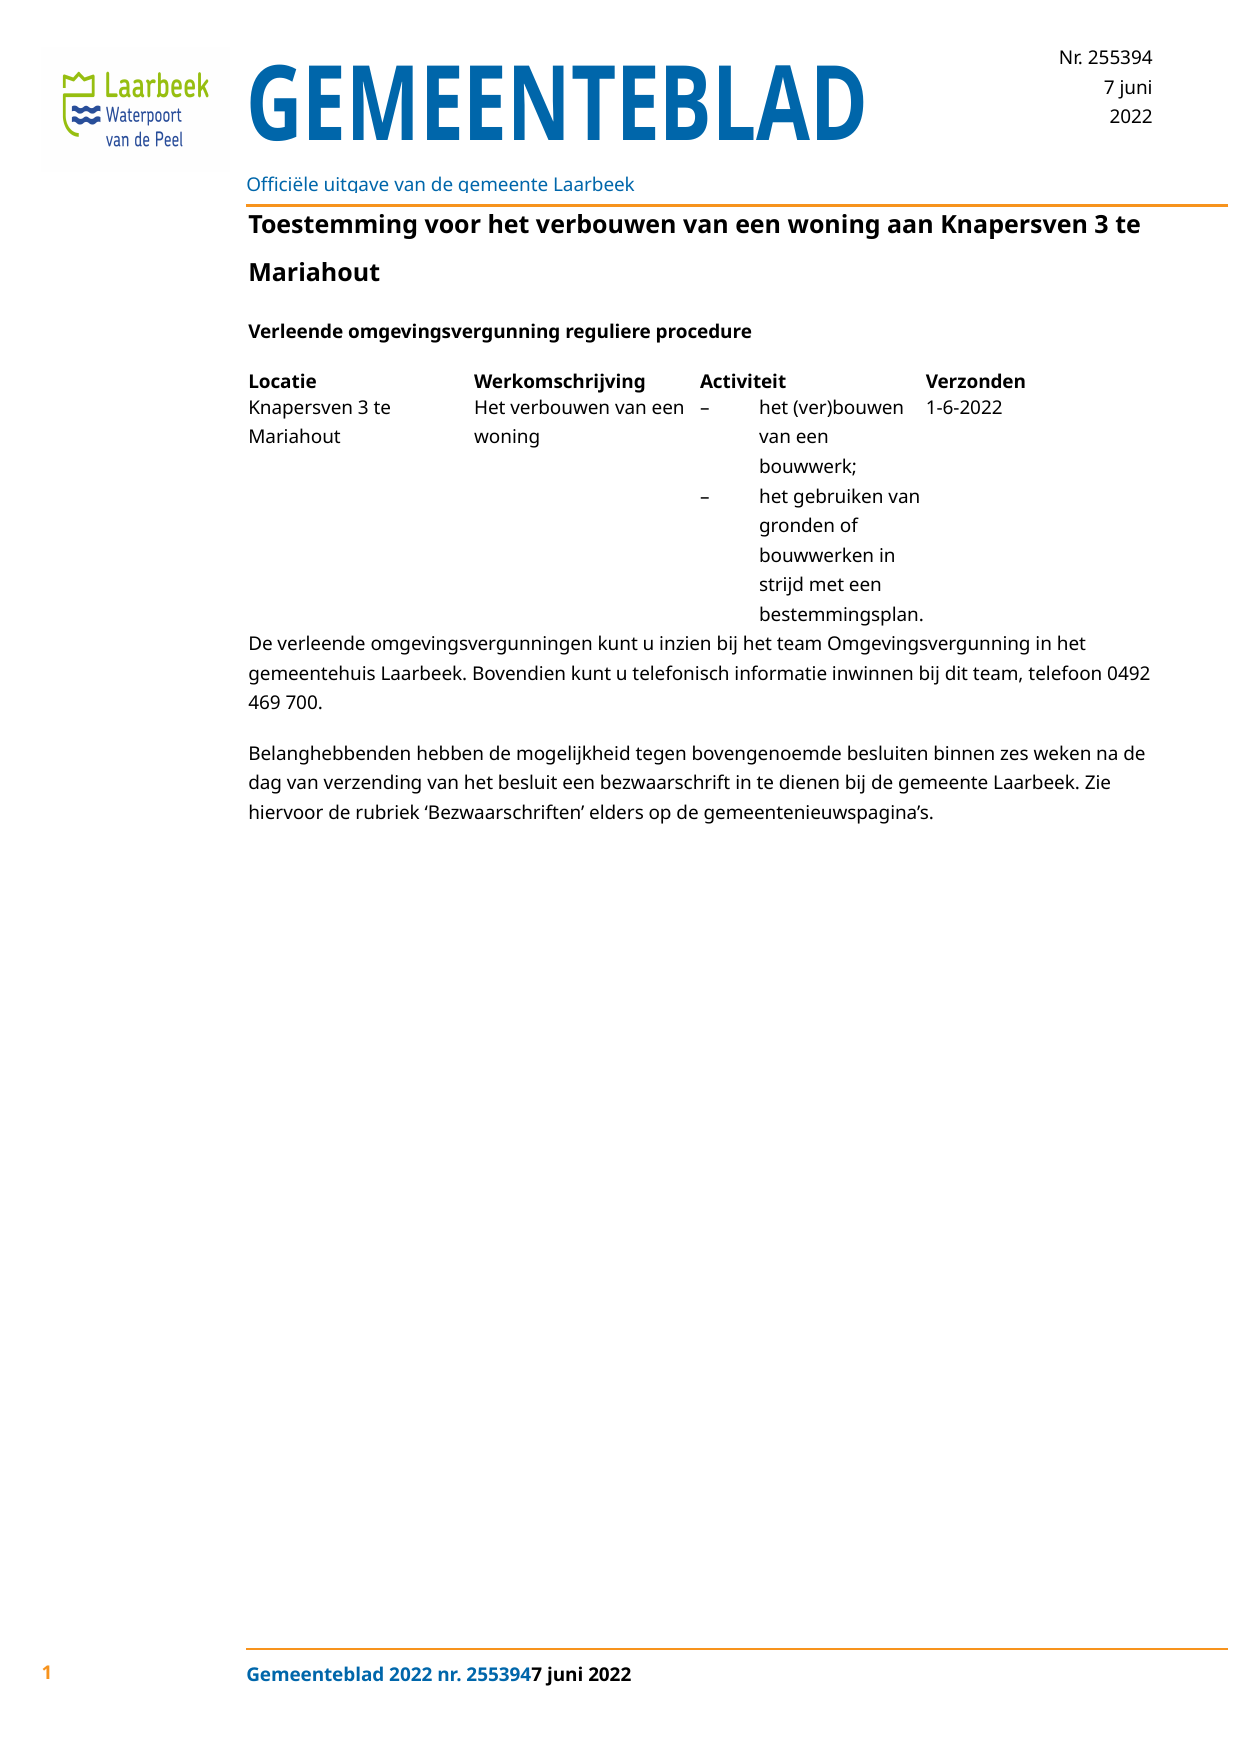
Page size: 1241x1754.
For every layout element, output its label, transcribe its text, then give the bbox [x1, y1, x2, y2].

picture [41, 47, 231, 172]
table_cell het (ver)bouwen van een bouwwerk; het gebruiken van gronden of bouwwerken in strijd met een bestemmingsplan. [700, 394, 926, 627]
table_cell 1-6-2022 [926, 394, 1152, 627]
text Toestemming voor het verbouwen van een woning aan Knapersven 3 te Mariahout [248, 207, 1152, 288]
table_header Locatie [248, 369, 474, 394]
table_header Verzonden [926, 369, 1152, 394]
table_cell Het verbouwen van een woning [474, 394, 700, 627]
text De verleende omgevingsvergunningen kunt u inzien bij het team Omgevingsvergunning in het gemeentehuis Laarbeek. Bovendien kunt u telefonisch informatie inwinnen bij dit team, telefoon 0492 469 700. [248, 630, 1152, 715]
text Belanghebbenden hebben de mogelijkheid tegen bovengenoemde besluiten binnen zes weken na de dag van verzending van het besluit een bezwaarschrift in te dienen bij de gemeente Laarbeek. Zie hiervoor de rubriek ‘Bezwaarschriften’ elders op de gemeentenieuwspagina’s. [248, 740, 1152, 825]
table_header Activiteit [700, 369, 926, 394]
table_header Werkomschrijving [474, 369, 700, 394]
table_cell Knapersven 3 te Mariahout [248, 394, 474, 627]
text Verleende omgevingsvergunning reguliere procedure [248, 318, 1152, 344]
